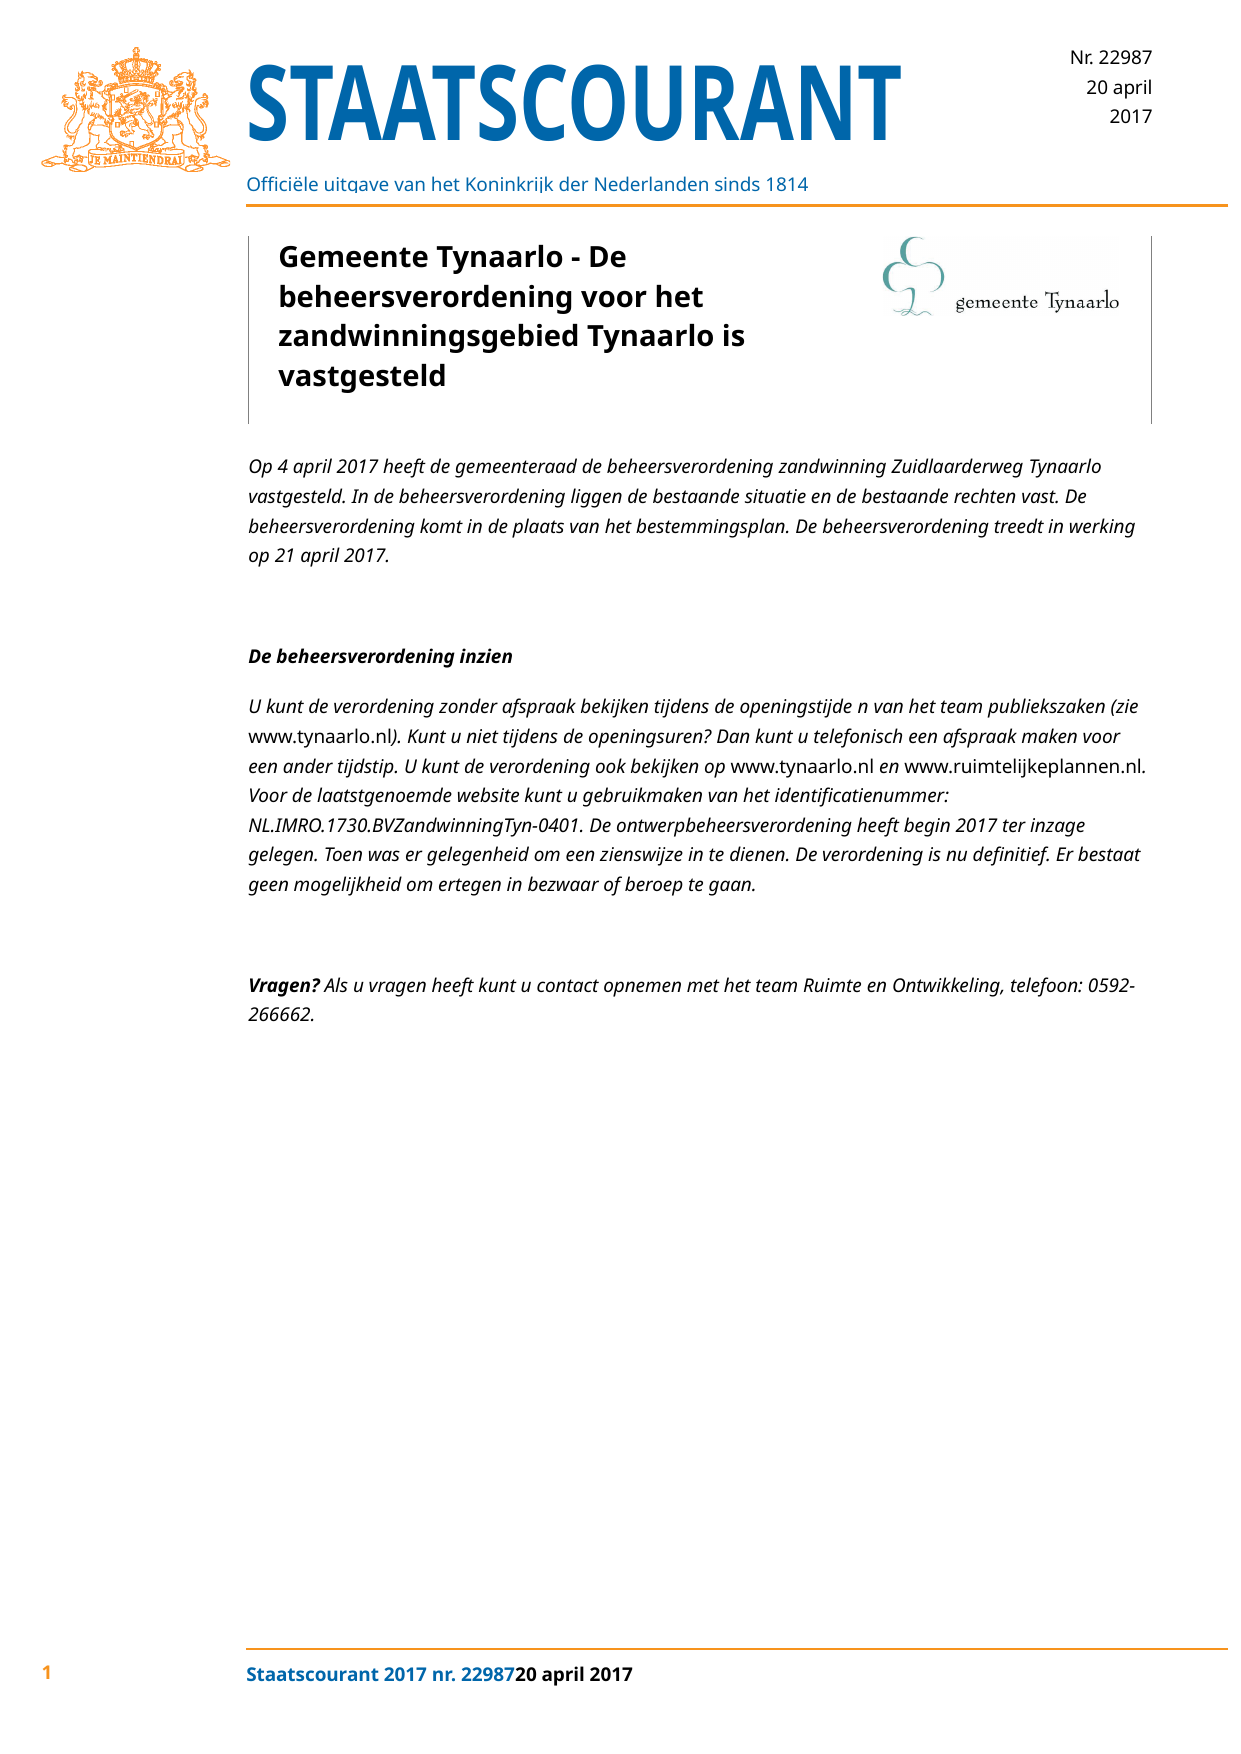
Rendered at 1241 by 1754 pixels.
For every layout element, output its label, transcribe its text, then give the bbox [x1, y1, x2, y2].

text De beheersverordening inzien [248, 643, 1152, 669]
table_header Gemeente Tynaarlo - De beheersverordening voor het zandwinningsgebied Tynaarlo is vastgesteld [249, 236, 850, 424]
picture [41, 47, 231, 172]
text U kunt de verordening zonder afspraak bekijken tijdens de openingstijde n van het team publiekszaken (zie www.tynaarlo.nl). Kunt u niet tijdens de openingsuren? Dan kunt u telefonisch een afspraak maken voor een ander tijdstip. U kunt de verordening ook bekijken op www.tynaarlo.nl en www.ruimtelijkeplannen.nl. Voor de laatstgenoemde website kunt u gebruikmaken van het identificatienummer: NL.IMRO.1730.BVZandwinningTyn-0401. De ontwerpbeheersverordening heeft begin 2017 ter inzage gelegen. Toen was er gelegenheid om een zienswijze in te dienen. De verordening is nu definitief. Er bestaat geen mogelijkheid om ertegen in bezwaar of beroep te gaan. [248, 694, 1152, 897]
text Op 4 april 2017 heeft de gemeenteraad de beheersverordening zandwinning Zuidlaarderweg Tynaarlo vastgesteld. In de beheersverordening liggen de bestaande situatie en de bestaande rechten vast. De beheersverordening komt in de plaats van het bestemmingsplan. De beheersverordening treedt in werking op 21 april 2017. [248, 454, 1152, 568]
table_header [850, 236, 1151, 424]
picture [882, 236, 1119, 316]
text Vragen? Als u vragen heeft kunt u contact opnemen met het team Ruimte en Ontwikkeling, telefoon: 0592-266662. [248, 972, 1152, 1027]
